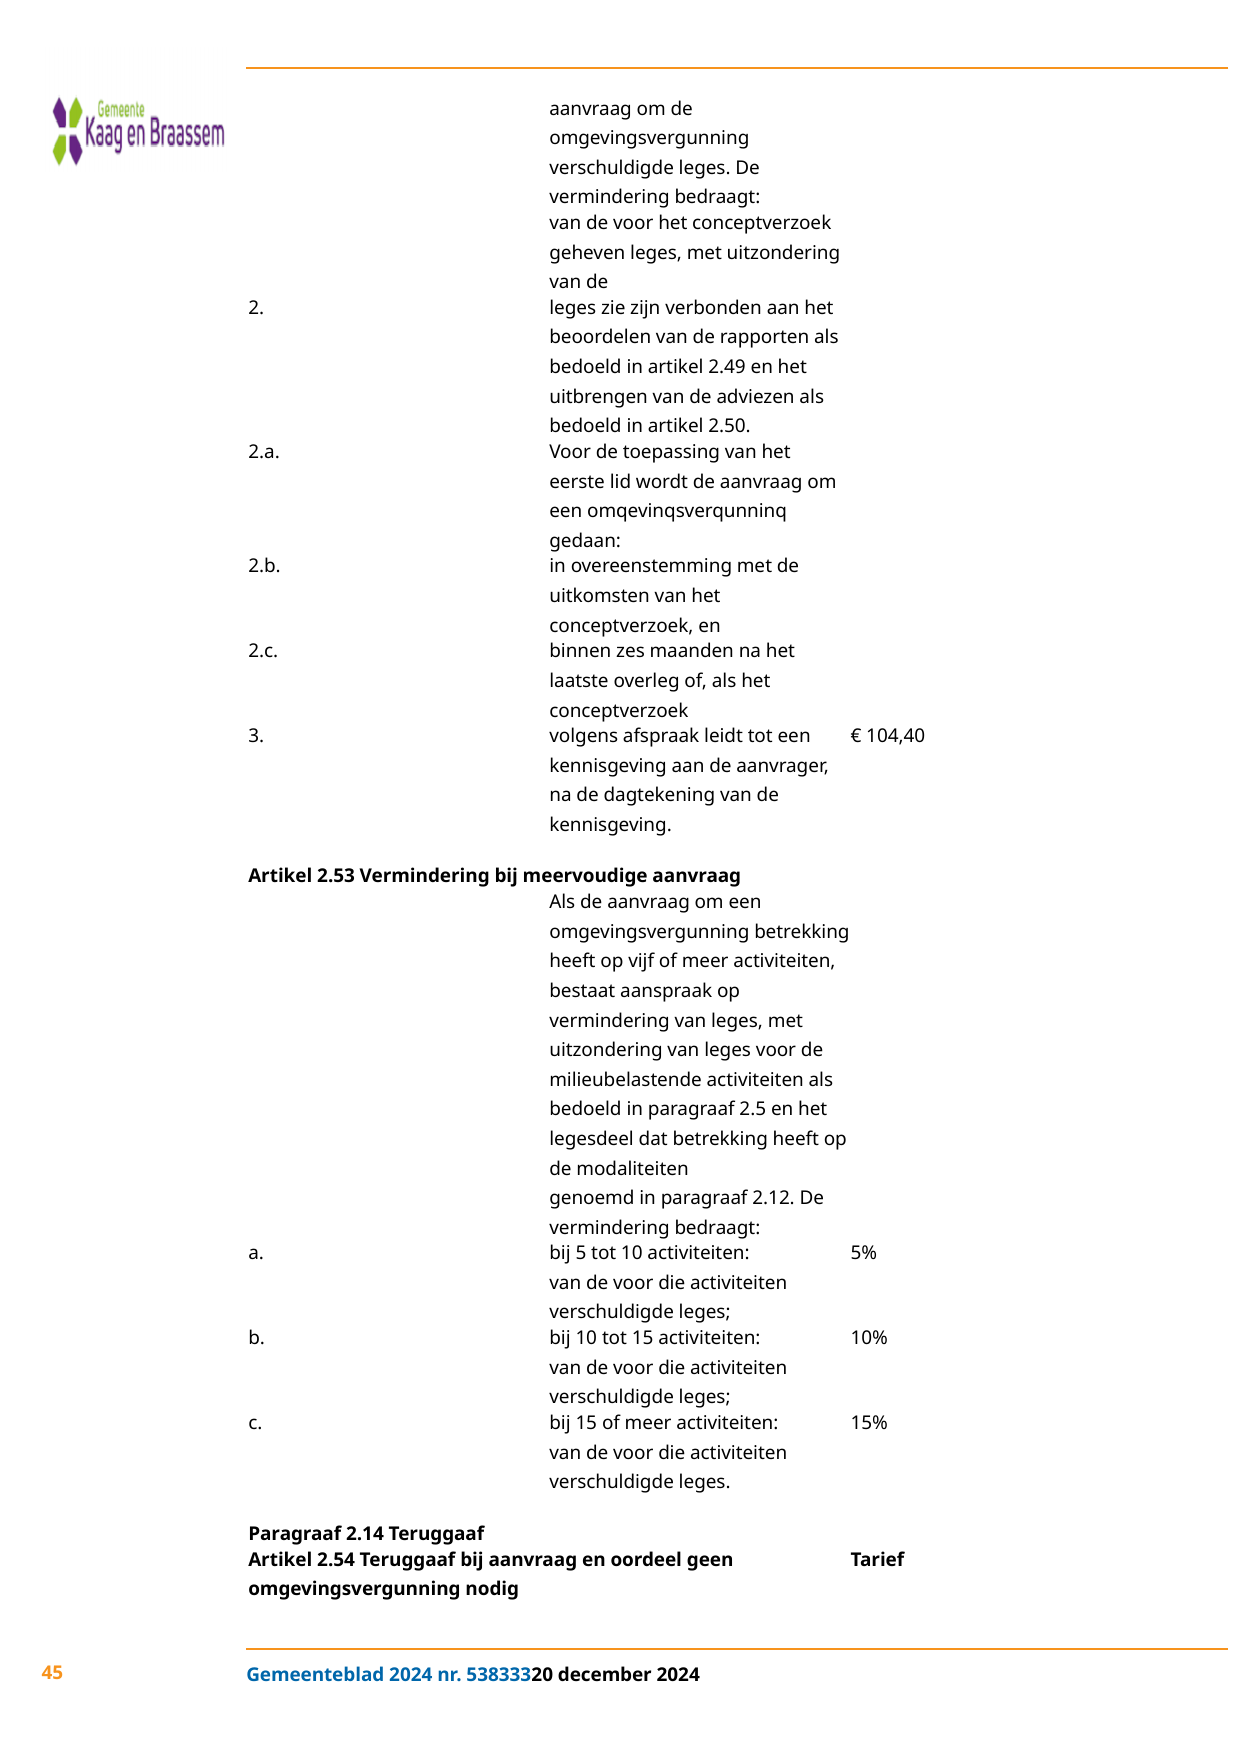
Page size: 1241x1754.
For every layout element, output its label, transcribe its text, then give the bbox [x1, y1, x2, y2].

table_cell Voor de toepassing van het eerste lid wordt de aanvraag om een omqevinqsverqunninq gedaan: [549, 438, 850, 553]
table_cell b. [248, 1325, 549, 1409]
table_cell 15% [850, 1409, 1152, 1494]
table_cell [850, 638, 1152, 722]
table_cell Artikel 2.54 Teruggaaf bij aanvraag en oordeel geen omgevingsvergunning nodig [248, 1546, 850, 1601]
table_cell 2.c. [248, 638, 549, 722]
table_cell leges zie zijn verbonden aan het beoordelen van de rapporten als bedoeld in artikel 2.49 en het uitbrengen van de adviezen als bedoeld in artikel 2.50. [549, 294, 850, 438]
table_cell bij 15 of meer activiteiten: van de voor die activiteiten verschuldigde leges. [549, 1409, 850, 1494]
table_cell 5% [850, 1240, 1152, 1324]
table_cell van de voor het conceptverzoek geheven leges, met uitzondering van de [549, 209, 850, 294]
table_cell bij 10 tot 15 activiteiten: van de voor die activiteiten verschuldigde leges; [549, 1325, 850, 1409]
table_cell [248, 209, 549, 294]
table_cell [850, 209, 1152, 294]
table_cell € 104,40 [850, 723, 1152, 837]
table_cell volgens afspraak leidt tot een kennisgeving aan de aanvrager, na de dagtekening van de kennisgeving. [549, 723, 850, 837]
table_cell 2.b. [248, 553, 549, 638]
table_cell [850, 294, 1152, 438]
table_cell binnen zes maanden na het laatste overleg of, als het conceptverzoek [549, 638, 850, 722]
table_cell [850, 863, 1152, 888]
table_cell 10% [850, 1325, 1152, 1409]
table_cell [850, 889, 1152, 1239]
table_cell [850, 438, 1152, 553]
picture [41, 47, 231, 172]
table_cell [248, 1494, 1152, 1520]
table_cell a. [248, 1240, 549, 1324]
table_cell Paragraaf 2.14 Teruggaaf [248, 1520, 1152, 1546]
table_cell [248, 837, 1152, 863]
table_cell in overeenstemming met de uitkomsten van het conceptverzoek, en [549, 553, 850, 638]
table_cell [850, 553, 1152, 638]
table_cell c. [248, 1409, 549, 1494]
table_cell Artikel 2.53 Vermindering bij meervoudige aanvraag [248, 863, 850, 888]
table_cell Tarief [850, 1546, 1152, 1601]
table_cell [248, 95, 549, 209]
table_cell Als de aanvraag om een omgevingsvergunning betrekking heeft op vijf of meer activiteiten, bestaat aanspraak op vermindering van leges, met uitzondering van leges voor de milieubelastende activiteiten als bedoeld in paragraaf 2.5 en het legesdeel dat betrekking heeft op de modaliteiten genoemd in paragraaf 2.12. De vermindering bedraagt: [549, 889, 850, 1239]
table_cell 2. [248, 294, 549, 438]
table_cell bij 5 tot 10 activiteiten: van de voor die activiteiten verschuldigde leges; [549, 1240, 850, 1324]
table_cell aanvraag om de omgevingsvergunning verschuldigde leges. De vermindering bedraagt: [549, 95, 850, 209]
table_cell 2.a. [248, 438, 549, 553]
table_cell 3. [248, 723, 549, 837]
table_cell [248, 889, 549, 1239]
table_cell [850, 95, 1152, 209]
